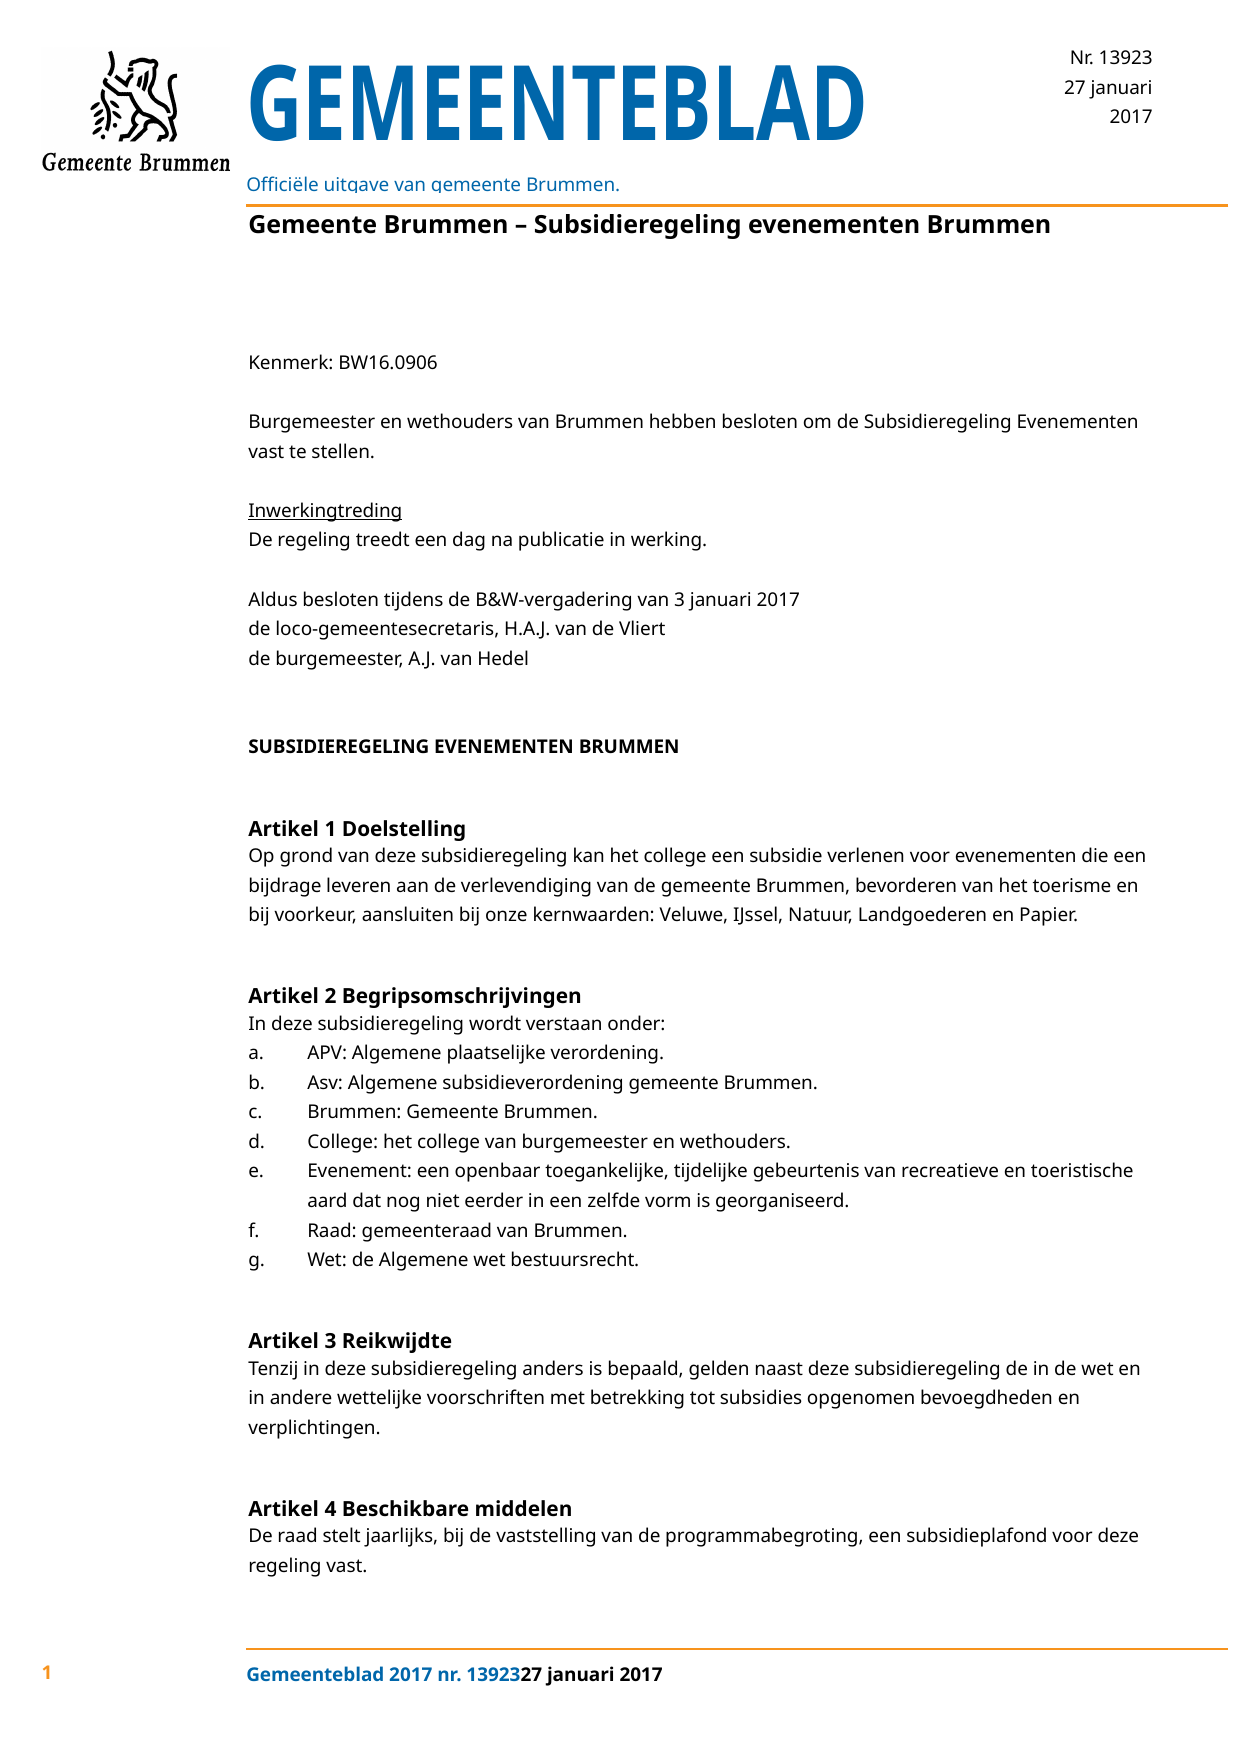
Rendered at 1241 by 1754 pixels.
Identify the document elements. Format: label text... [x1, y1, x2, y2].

text Aldus besloten tijdens de B&W-vergadering van 3 januari 2017 [248, 586, 1152, 612]
text Artikel 1 Doelstelling [248, 814, 1152, 842]
list Asv: Algemene subsidieverordening gemeente Brummen. [248, 1069, 1152, 1095]
picture [41, 47, 231, 172]
text Burgemeester en wethouders van Brummen hebben besloten om de Subsidieregeling Evenementen vast te stellen. [248, 408, 1152, 464]
text Artikel 2 Begripsomschrijvingen [248, 981, 1152, 1010]
text SUBSIDIEREGELING EVENEMENTEN BRUMMEN [248, 734, 1152, 759]
list Raad: gemeenteraad van Brummen. [248, 1217, 1152, 1243]
text Tenzij in deze subsidieregeling anders is bepaald, gelden naast deze subsidieregeling de in de wet en in andere wettelijke voorschriften met betrekking tot subsidies opgenomen bevoegdheden en verplichtingen. [248, 1355, 1152, 1440]
list Brummen: Gemeente Brummen. [248, 1098, 1152, 1124]
text Op grond van deze subsidieregeling kan het college een subsidie verlenen voor evenementen die een bijdrage leveren aan de verlevendiging van de gemeente Brummen, bevorderen van het toerisme en bij voorkeur, aansluiten bij onze kernwaarden: Veluwe, IJssel, Natuur, Landgoederen en Papier. [248, 842, 1152, 927]
list Wet: de Algemene wet bestuursrecht. [248, 1246, 1152, 1272]
text De raad stelt jaarlijks, bij de vaststelling van de programmabegroting, een subsidieplafond voor deze regeling vast. [248, 1522, 1152, 1578]
list Evenement: een openbaar toegankelijke, tijdelijke gebeurtenis van recreatieve en toeristische aard dat nog niet eerder in een zelfde vorm is georganiseerd. [248, 1158, 1152, 1213]
text In deze subsidieregeling wordt verstaan onder: [248, 1010, 1152, 1036]
text de loco-gemeentesecretaris, H.A.J. van de Vliert [248, 615, 1152, 641]
text Inwerkingtreding [248, 497, 1152, 523]
text Gemeente Brummen – Subsidieregeling evenementen Brummen [248, 207, 1152, 241]
text Kenmerk: BW16.0906 [248, 349, 1152, 375]
text Artikel 3 Reikwijdte [248, 1326, 1152, 1355]
list APV: Algemene plaatselijke verordening. [248, 1039, 1152, 1065]
text De regeling treedt een dag na publicatie in werking. [248, 527, 1152, 552]
list College: het college van burgemeester en wethouders. [248, 1128, 1152, 1154]
text de burgemeester, A.J. van Hedel [248, 645, 1152, 671]
text Artikel 4 Beschikbare middelen [248, 1494, 1152, 1522]
